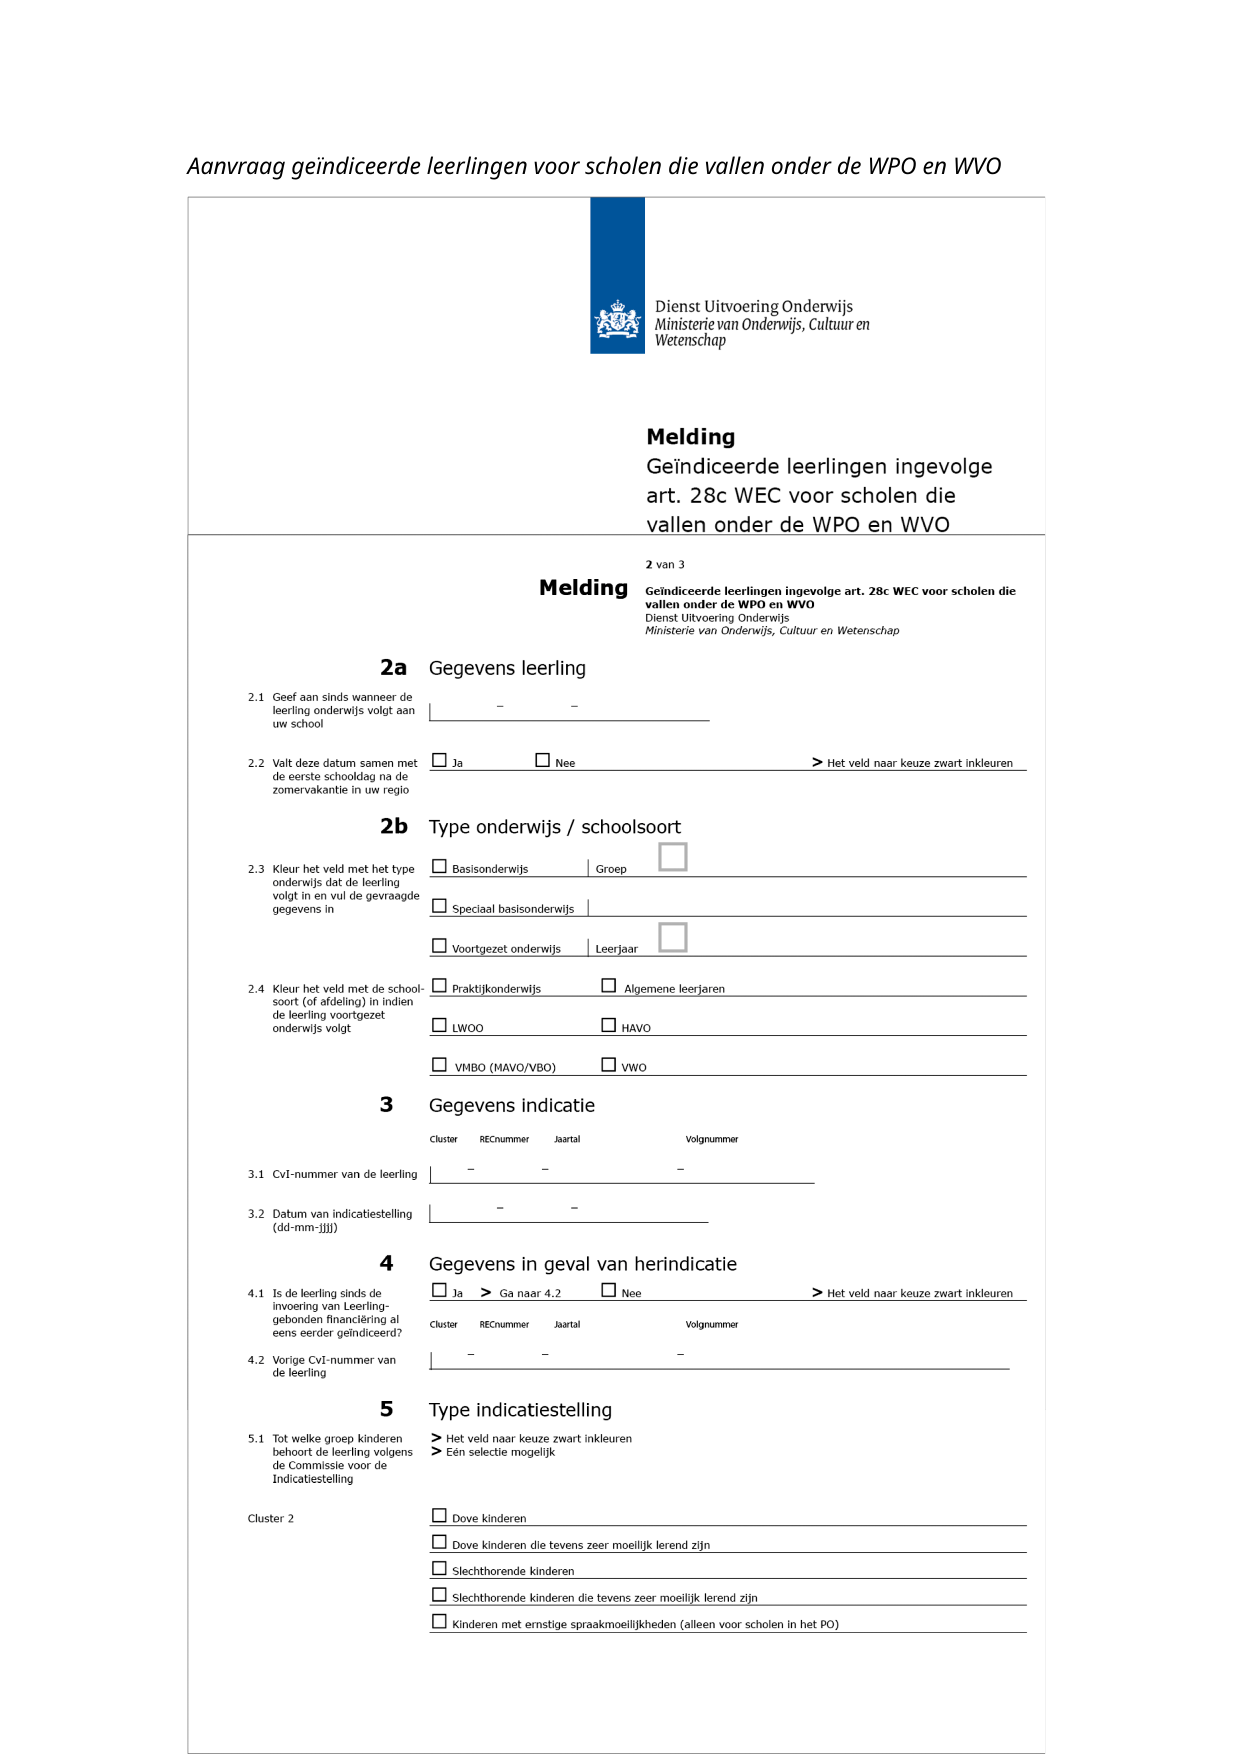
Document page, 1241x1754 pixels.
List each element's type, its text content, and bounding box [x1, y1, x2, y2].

picture [187, 196, 1046, 1754]
subtitle Aanvraag geïndiceerde leerlingen voor scholen die vallen onder de WPO en WVO [187, 150, 1053, 181]
